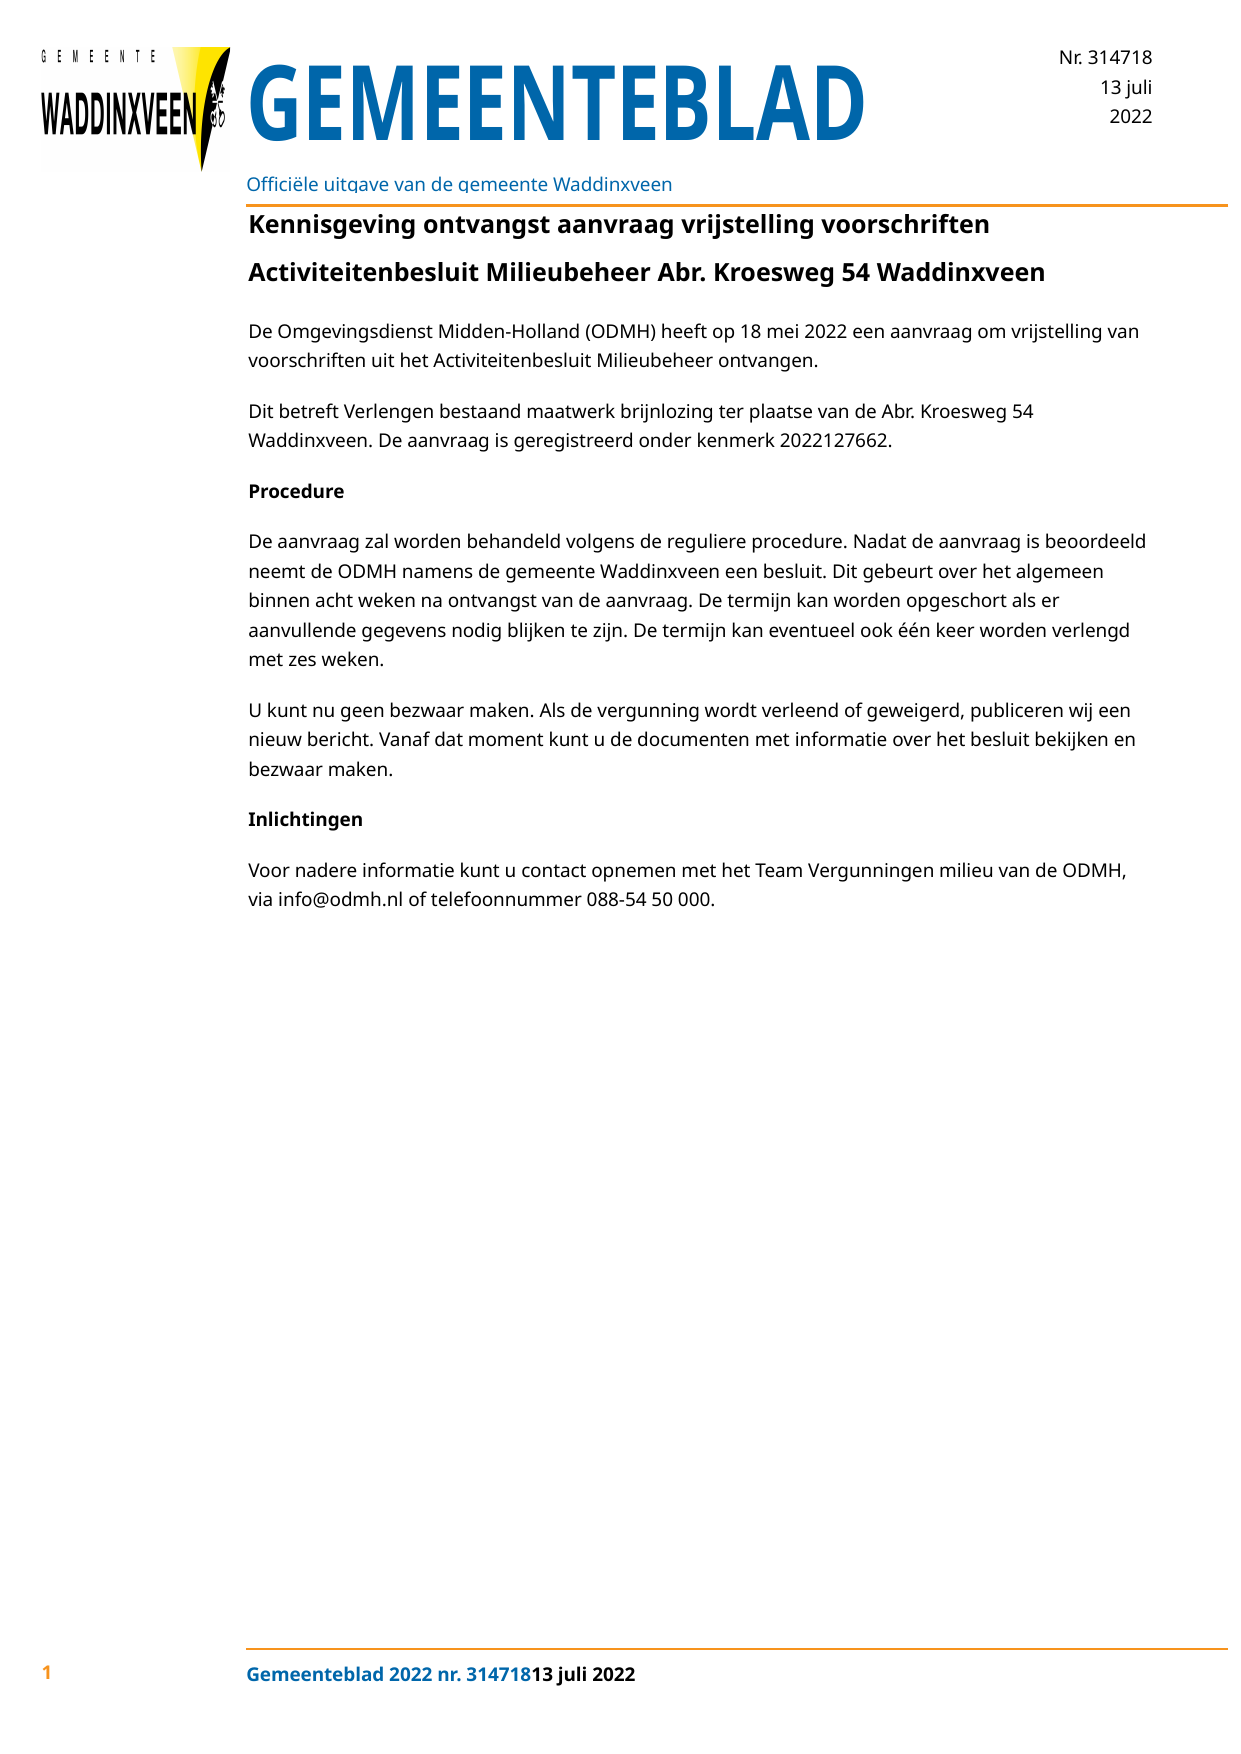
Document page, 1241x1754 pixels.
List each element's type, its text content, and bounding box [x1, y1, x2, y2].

picture [41, 47, 231, 172]
text Kennisgeving ontvangst aanvraag vrijstelling voorschriften Activiteitenbesluit Milieubeheer Abr. Kroesweg 54 Waddinxveen [248, 207, 1152, 288]
text Voor nadere informatie kunt u contact opnemen met het Team Vergunningen milieu van de ODMH, via info@odmh.nl of telefoonnummer 088-54 50 000. [248, 857, 1152, 912]
text Inlichtingen [248, 807, 1152, 832]
text U kunt nu geen bezwaar maken. Als de vergunning wordt verleend of geweigerd, publiceren wij een nieuw bericht. Vanaf dat moment kunt u de documenten met informatie over het besluit bekijken en bezwaar maken. [248, 697, 1152, 782]
text Procedure [248, 478, 1152, 504]
text Dit betreft Verlengen bestaand maatwerk brijnlozing ter plaatse van de Abr. Kroesweg 54 Waddinxveen. De aanvraag is geregistreerd onder kenmerk 2022127662. [248, 398, 1152, 453]
text De Omgevingsdienst Midden-Holland (ODMH) heeft op 18 mei 2022 een aanvraag om vrijstelling van voorschriften uit het Activiteitenbesluit Milieubeheer ontvangen. [248, 318, 1152, 373]
text De aanvraag zal worden behandeld volgens de reguliere procedure. Nadat de aanvraag is beoordeeld neemt de ODMH namens de gemeente Waddinxveen een besluit. Dit gebeurt over het algemeen binnen acht weken na ontvangst van de aanvraag. De termijn kan worden opgeschort als er aanvullende gegevens nodig blijken te zijn. De termijn kan eventueel ook één keer worden verlengd met zes weken. [248, 528, 1152, 672]
